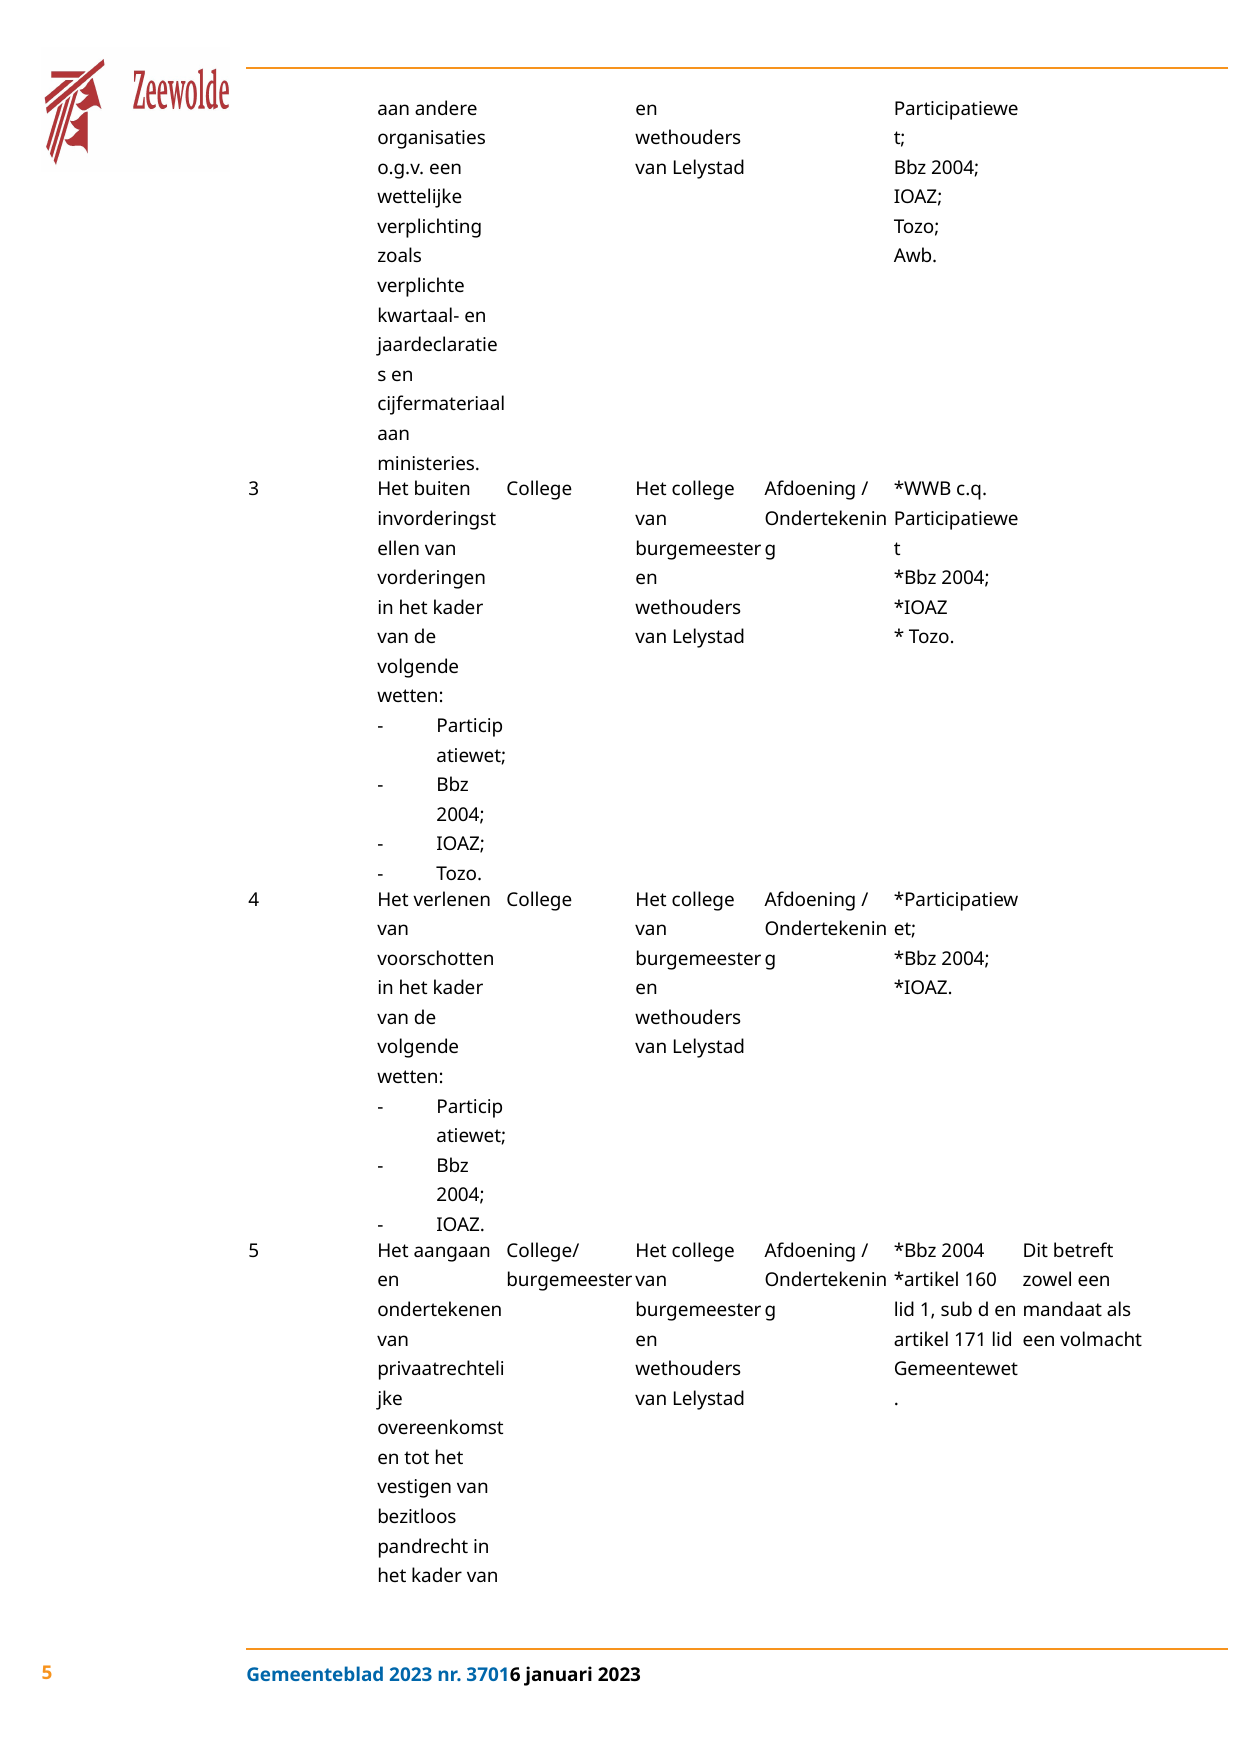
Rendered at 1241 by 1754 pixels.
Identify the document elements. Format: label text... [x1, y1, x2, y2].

table_cell Afdoening / Ondertekening [764, 886, 893, 1237]
table_cell Het college van burgemeester en wethouders van Lelystad [635, 886, 764, 1237]
table_cell Het college van burgemeester en wethouders van Lelystad [635, 476, 764, 886]
table_cell 3 [248, 476, 377, 886]
table_cell College [506, 476, 635, 886]
table_cell *Participatiewet; *Bbz 2004; *IOAZ. [894, 886, 1022, 1237]
table_cell College [506, 886, 635, 1237]
table_cell aan andere organisaties o.g.v. een wettelijke verplichting zoals verplichte kwartaal- en jaardeclaraties en cijfermateriaal aan ministeries. [377, 95, 506, 476]
table_cell [1023, 886, 1152, 1237]
table_cell Het verlenen van voorschotten in het kader van de volgende wetten: Participatiewet; Bbz 2004; IOAZ. [377, 886, 506, 1237]
table_cell *WWB c.q. Participatiewet *Bbz 2004; *IOAZ * Tozo. [894, 476, 1022, 886]
picture [41, 47, 231, 172]
table_cell Het buiten invorderingstellen van vorderingen in het kader van de volgende wetten: Participatiewet; Bbz 2004; IOAZ; Tozo. [377, 476, 506, 886]
table_cell 4 [248, 886, 377, 1237]
table_cell Dit betreft zowel een mandaat als een volmacht [1023, 1237, 1152, 1588]
table_cell Afdoening / Ondertekening [764, 1237, 893, 1588]
table_cell Het aangaan en ondertekenen van privaatrechtelijke overeenkomsten tot het vestigen van bezitloos pandrecht in het kader van [377, 1237, 506, 1588]
table_cell [1023, 476, 1152, 886]
table_cell [764, 95, 893, 476]
table_cell *Bbz 2004 *artikel 160 lid 1, sub d en artikel 171 lid Gemeentewet. [894, 1237, 1022, 1588]
table_cell [506, 95, 635, 476]
table_cell [248, 95, 377, 476]
table_cell [1023, 95, 1152, 476]
table_cell Afdoening / Ondertekening [764, 476, 893, 886]
table_cell en wethouders van Lelystad [635, 95, 764, 476]
table_cell Het college van burgemeester en wethouders van Lelystad [635, 1237, 764, 1588]
table_cell 5 [248, 1237, 377, 1588]
table_cell College/ burgemeester [506, 1237, 635, 1588]
table_cell Participatiewet; Bbz 2004; IOAZ; Tozo; Awb. [894, 95, 1022, 476]
